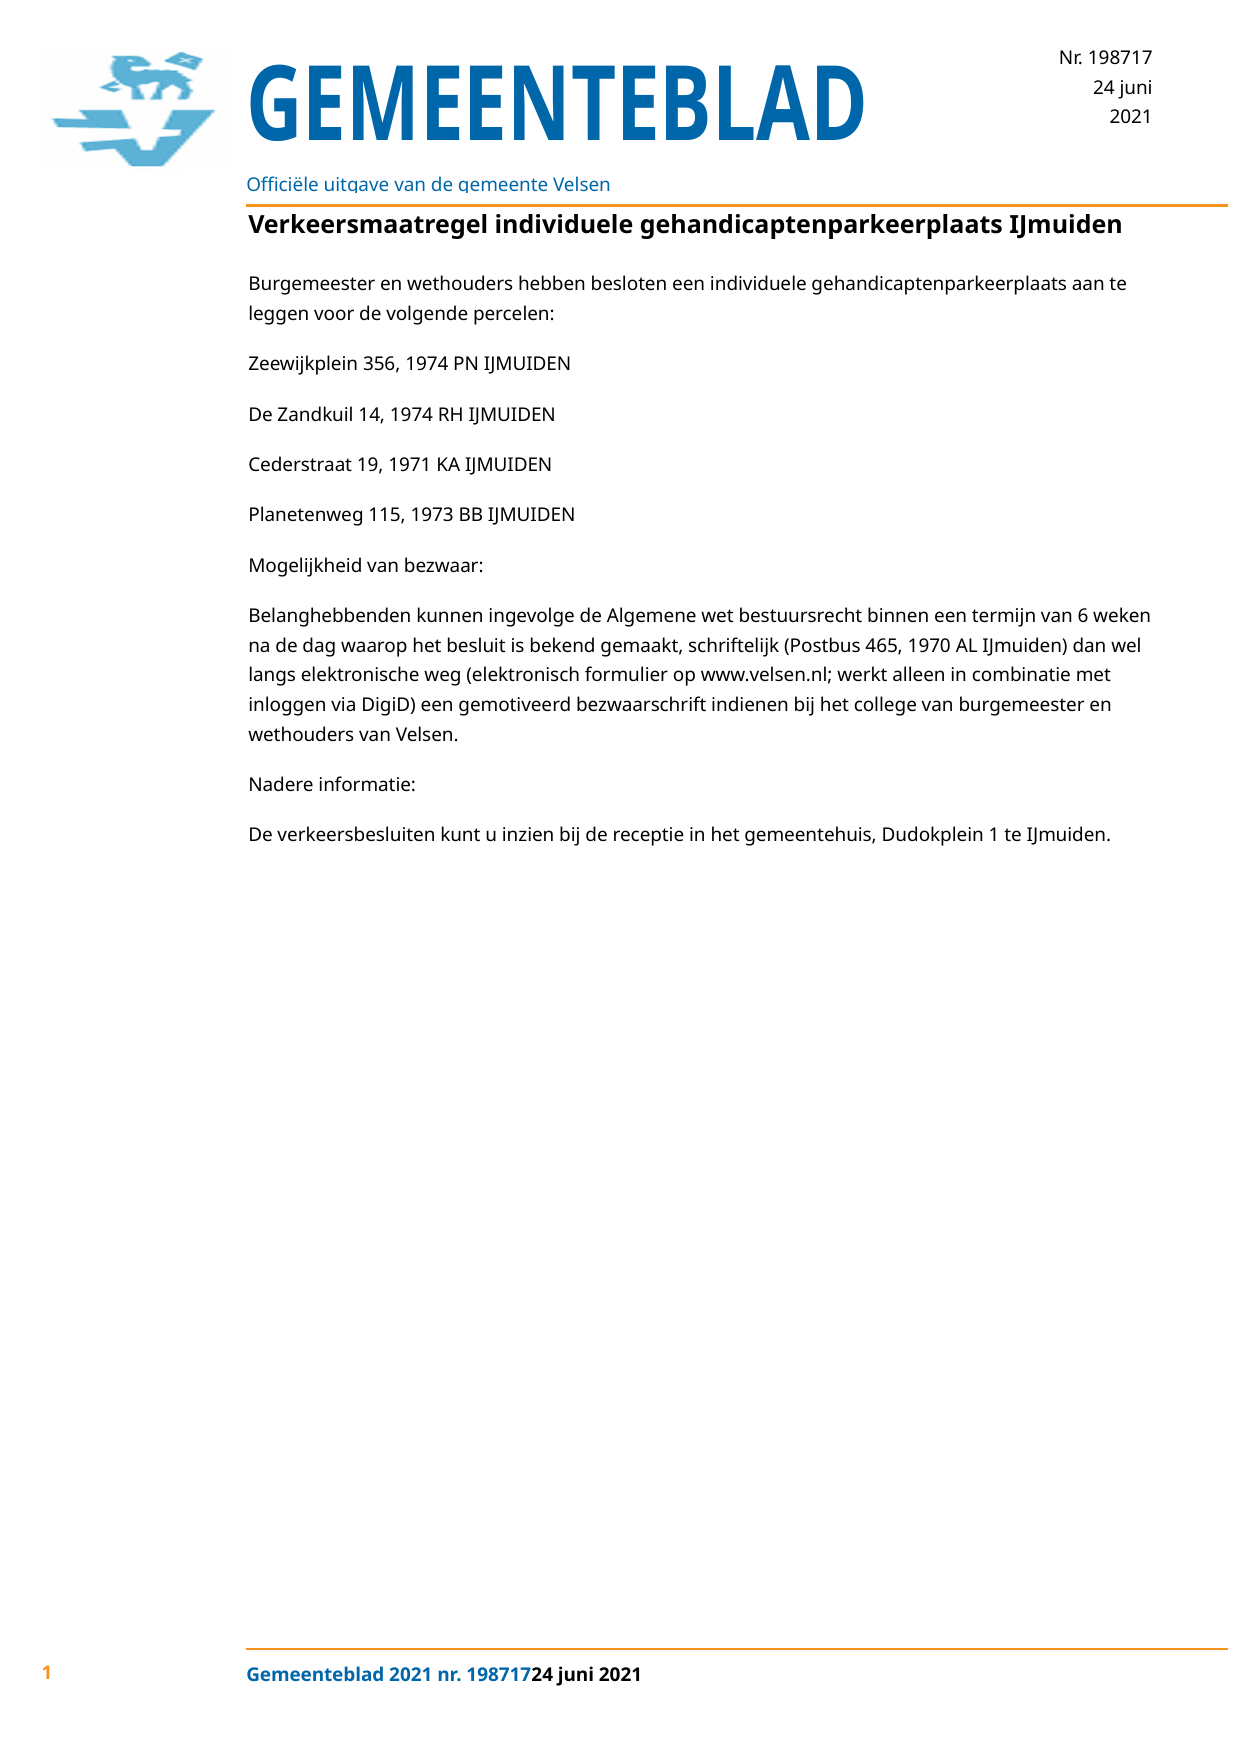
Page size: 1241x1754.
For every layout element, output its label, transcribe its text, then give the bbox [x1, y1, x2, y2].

text Belanghebbenden kunnen ingevolge de Algemene wet bestuursrecht binnen een termijn van 6 weken na de dag waarop het besluit is bekend gemaakt, schriftelijk (Postbus 465, 1970 AL IJmuiden) dan wel langs elektronische weg (elektronisch formulier op www.velsen.nl; werkt alleen in combinatie met inloggen via DigiD) een gemotiveerd bezwaarschrift indienen bij het college van burgemeester en wethouders van Velsen. [248, 602, 1152, 746]
picture [41, 47, 231, 172]
text De Zandkuil 14, 1974 RH IJMUIDEN [248, 401, 1152, 426]
text De verkeersbesluiten kunt u inzien bij de receptie in het gemeentehuis, Dudokplein 1 te IJmuiden. [248, 822, 1152, 847]
text Cederstraat 19, 1971 KA IJMUIDEN [248, 451, 1152, 477]
text Nadere informatie: [248, 771, 1152, 797]
text Planetenweg 115, 1973 BB IJMUIDEN [248, 502, 1152, 527]
text Burgemeester en wethouders hebben besloten een individuele gehandicaptenparkeerplaats aan te leggen voor de volgende percelen: [248, 270, 1152, 326]
text Zeewijkplein 356, 1974 PN IJMUIDEN [248, 350, 1152, 376]
text Verkeersmaatregel individuele gehandicaptenparkeerplaats IJmuiden [248, 207, 1152, 241]
text Mogelijkheid van bezwaar: [248, 552, 1152, 578]
